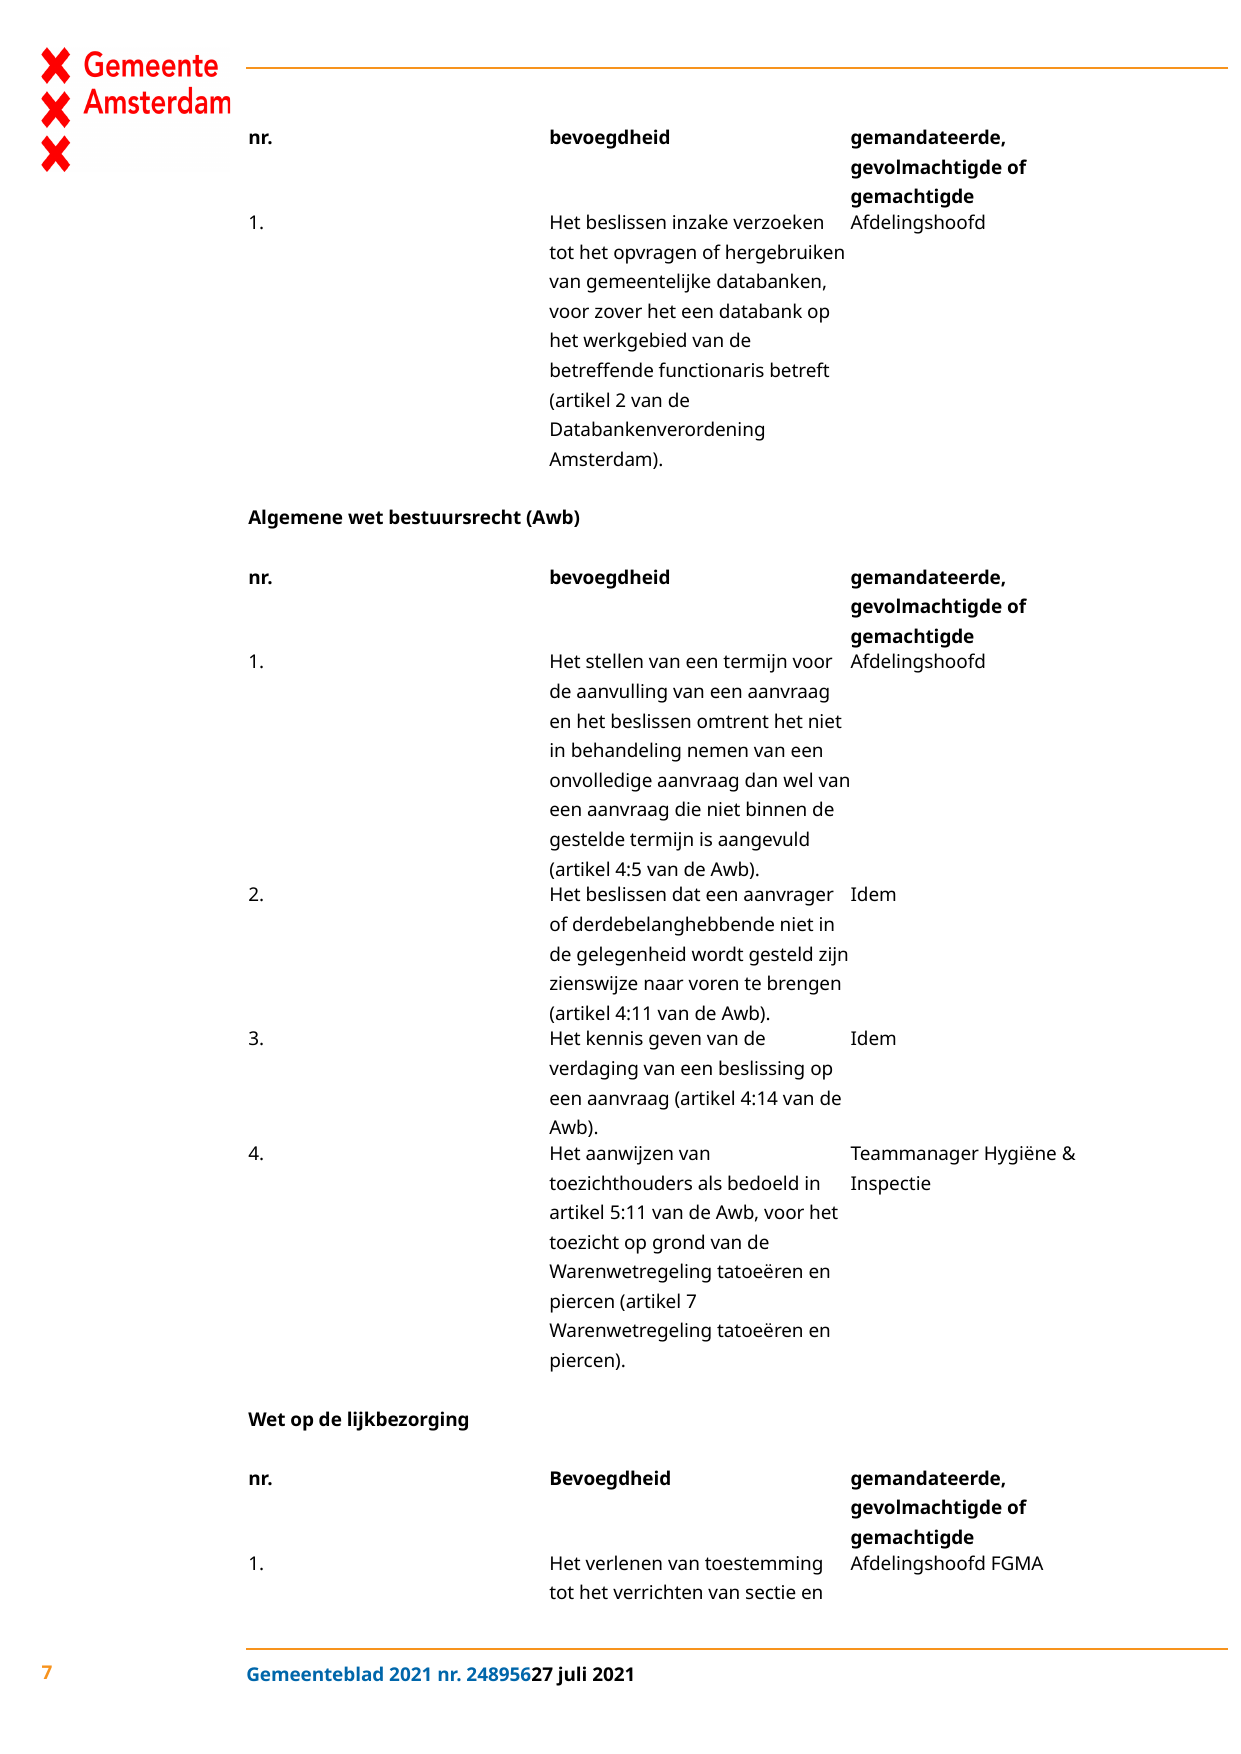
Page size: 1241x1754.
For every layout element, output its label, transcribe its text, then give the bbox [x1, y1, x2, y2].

table_cell 1. [248, 649, 549, 882]
picture [41, 47, 231, 172]
table_cell 1. [248, 1550, 549, 1605]
table_header Bevoegdheid [549, 1465, 850, 1550]
table_header gemandateerde, gevolmachtigde of gemachtigde [850, 125, 1152, 209]
text Wet op de lijkbezorging [248, 1406, 1152, 1431]
table_cell 4. [248, 1140, 549, 1373]
table_header gemandateerde, gevolmachtigde of gemachtigde [850, 564, 1152, 649]
table_cell Het beslissen dat een aanvrager of derdebelanghebbende niet in de gelegenheid wordt gesteld zijn zienswijze naar voren te brengen (artikel 4:11 van de Awb). [549, 882, 850, 1026]
text Algemene wet bestuursrecht (Awb) [248, 504, 1152, 530]
table_cell Het stellen van een termijn voor de aanvulling van een aanvraag en het beslissen omtrent het niet in behandeling nemen van een onvolledige aanvraag dan wel van een aanvraag die niet binnen de gestelde termijn is aangevuld (artikel 4:5 van de Awb). [549, 649, 850, 882]
table_header bevoegdheid [549, 125, 850, 209]
table_header nr. [248, 564, 549, 649]
table_cell 1. [248, 209, 549, 472]
table_cell Afdelingshoofd FGMA [850, 1550, 1152, 1605]
table_cell Teammanager Hygiëne & Inspectie [850, 1140, 1152, 1373]
table_cell 2. [248, 882, 549, 1026]
table_cell Idem [850, 1026, 1152, 1140]
table_cell Het verlenen van toestemming tot het verrichten van sectie en [549, 1550, 850, 1605]
table_cell Idem [850, 882, 1152, 1026]
table_header nr. [248, 1465, 549, 1550]
table_cell Afdelingshoofd [850, 649, 1152, 882]
table_cell Het beslissen inzake verzoeken tot het opvragen of hergebruiken van gemeentelijke databanken, voor zover het een databank op het werkgebied van de betreffende functionaris betreft (artikel 2 van de Databankenverordening Amsterdam). [549, 209, 850, 472]
table_cell Het aanwijzen van toezichthouders als bedoeld in artikel 5:11 van de Awb, voor het toezicht op grond van de Warenwetregeling tatoeëren en piercen (artikel 7 Warenwetregeling tatoeëren en piercen). [549, 1140, 850, 1373]
table_header gemandateerde, gevolmachtigde of gemachtigde [850, 1465, 1152, 1550]
table_header bevoegdheid [549, 564, 850, 649]
table_header nr. [248, 125, 549, 209]
table_cell Het kennis geven van de verdaging van een beslissing op een aanvraag (artikel 4:14 van de Awb). [549, 1026, 850, 1140]
table_cell 3. [248, 1026, 549, 1140]
table_cell Afdelingshoofd [850, 209, 1152, 472]
